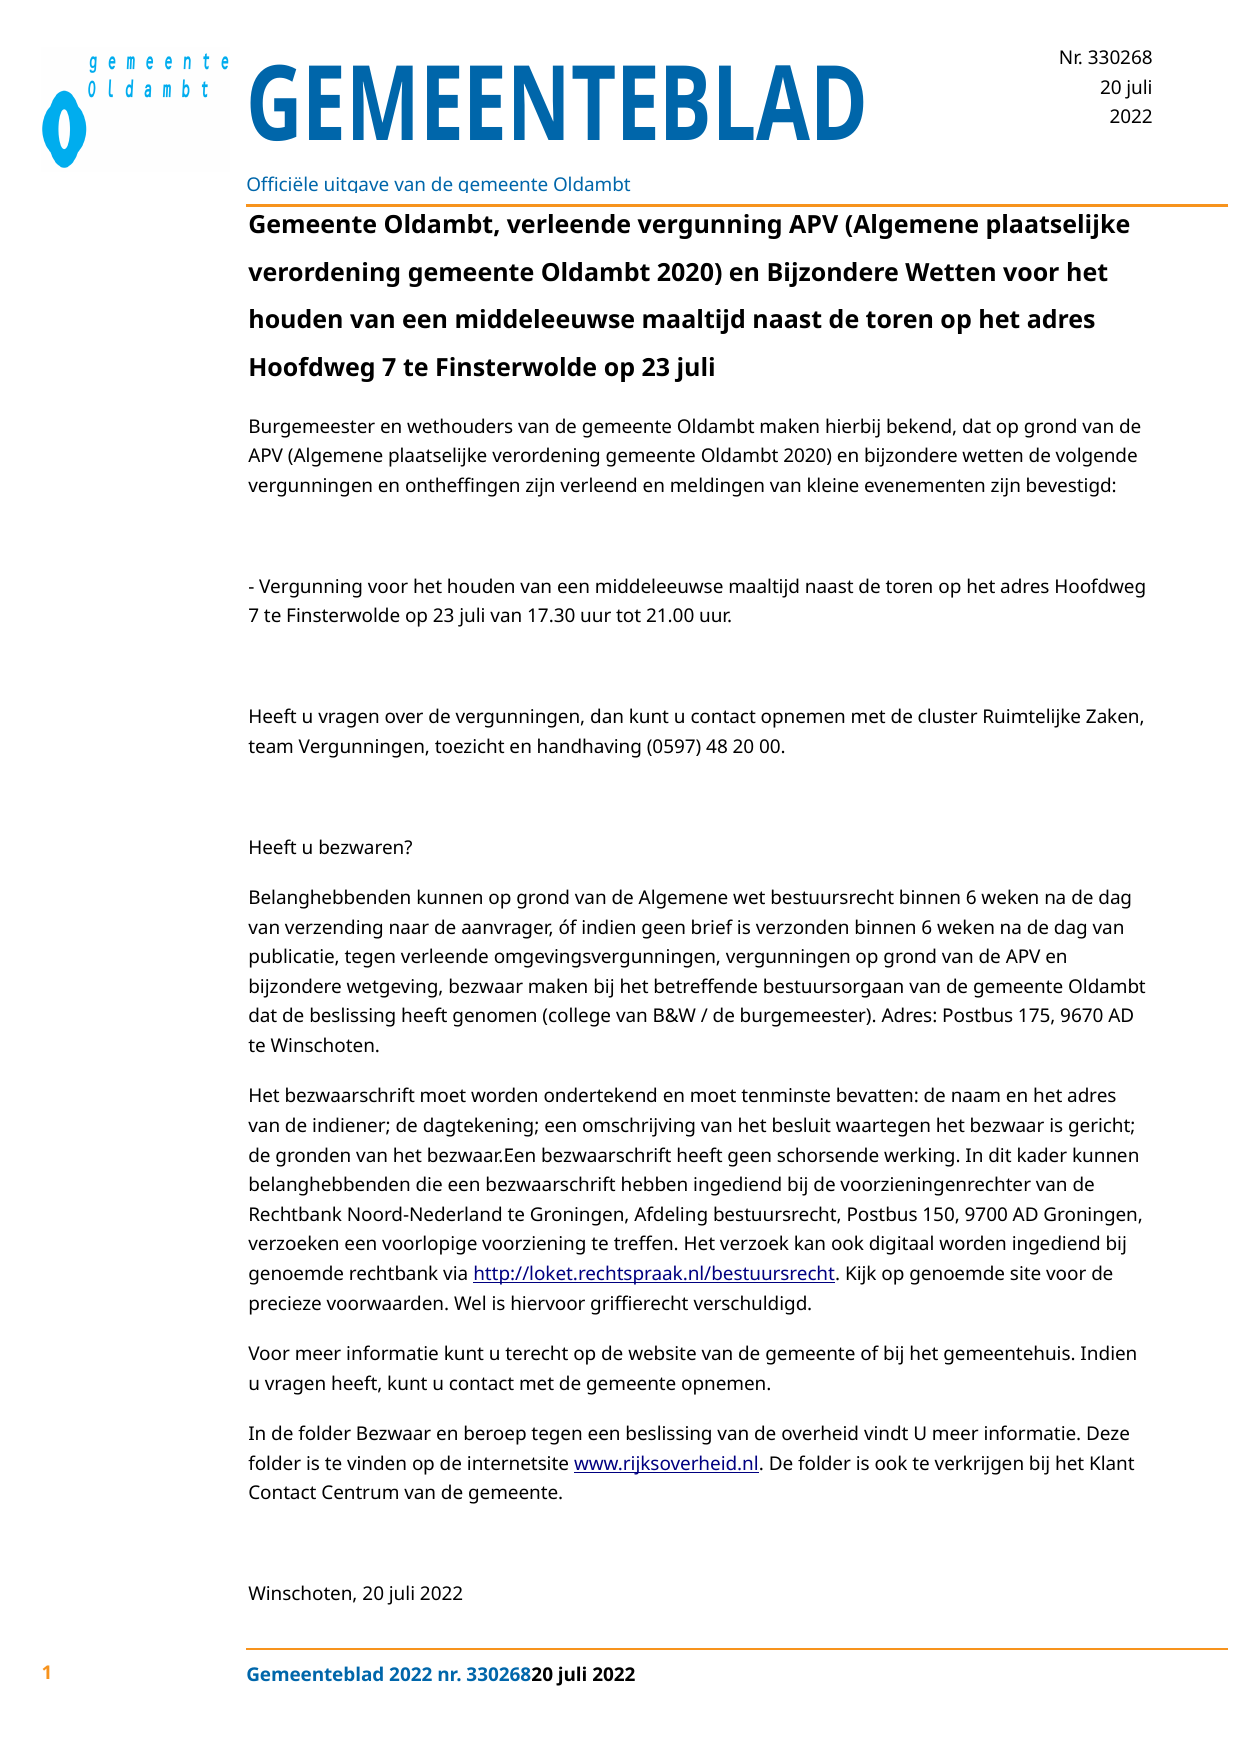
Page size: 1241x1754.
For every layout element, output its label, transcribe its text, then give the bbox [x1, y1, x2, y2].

text Heeft u vragen over de vergunningen, dan kunt u contact opnemen met de cluster Ruimtelijke Zaken, team Vergunningen, toezicht en handhaving (0597) 48 20 00. [248, 703, 1152, 759]
text Burgemeester en wethouders van de gemeente Oldambt maken hierbij bekend, dat op grond van de APV (Algemene plaatselijke verordening gemeente Oldambt 2020) en bijzondere wetten de volgende vergunningen en ontheffingen zijn verleend en meldingen van kleine evenementen zijn bevestigd: [248, 413, 1152, 498]
text Heeft u bezwaren? [248, 834, 1152, 860]
text Winschoten, 20 juli 2022 [248, 1580, 1152, 1606]
text Gemeente Oldambt, verleende vergunning APV (Algemene plaatselijke verordening gemeente Oldambt 2020) en Bijzondere Wetten voor het houden van een middeleeuwse maaltijd naast de toren op het adres Hoofdweg 7 te Finsterwolde op 23 juli [248, 207, 1152, 384]
text In de folder Bezwaar en beroep tegen een beslissing van de overheid vindt U meer informatie. Deze folder is te vinden op de internetsite www.rijksoverheid.nl. De folder is ook te verkrijgen bij het Klant Contact Centrum van de gemeente. [248, 1420, 1152, 1505]
text Belanghebbenden kunnen op grond van de Algemene wet bestuursrecht binnen 6 weken na de dag van verzending naar de aanvrager, óf indien geen brief is verzonden binnen 6 weken na de dag van publicatie, tegen verleende omgevingsvergunningen, vergunningen op grond van de APV en bijzondere wetgeving, bezwaar maken bij het betreffende bestuursorgaan van de gemeente Oldambt dat de beslissing heeft genomen (college van B&W / de burgemeester). Adres: Postbus 175, 9670 AD te Winschoten. [248, 884, 1152, 1058]
text Het bezwaarschrift moet worden ondertekend en moet tenminste bevatten: de naam en het adres van de indiener; de dagtekening; een omschrijving van het besluit waartegen het bezwaar is gericht; de gronden van het bezwaar.Een bezwaarschrift heeft geen schorsende werking. In dit kader kunnen belanghebbenden die een bezwaarschrift hebben ingediend bij de voorzieningenrechter van de Rechtbank Noord-Nederland te Groningen, Afdeling bestuursrecht, Postbus 150, 9700 AD Groningen, verzoeken een voorlopige voorziening te treffen. Het verzoek kan ook digitaal worden ingediend bij genoemde rechtbank via http://loket.rechtspraak.nl/bestuursrecht. Kijk op genoemde site voor de precieze voorwaarden. Wel is hiervoor griffierecht verschuldigd. [248, 1083, 1152, 1316]
text Voor meer informatie kunt u terecht op de website van de gemeente of bij het gemeentehuis. Indien u vragen heeft, kunt u contact met de gemeente opnemen. [248, 1340, 1152, 1396]
text - Vergunning voor het houden van een middeleeuwse maaltijd naast de toren op het adres Hoofdweg 7 te Finsterwolde op 23 juli van 17.30 uur tot 21.00 uur. [248, 573, 1152, 628]
picture [41, 47, 231, 172]
